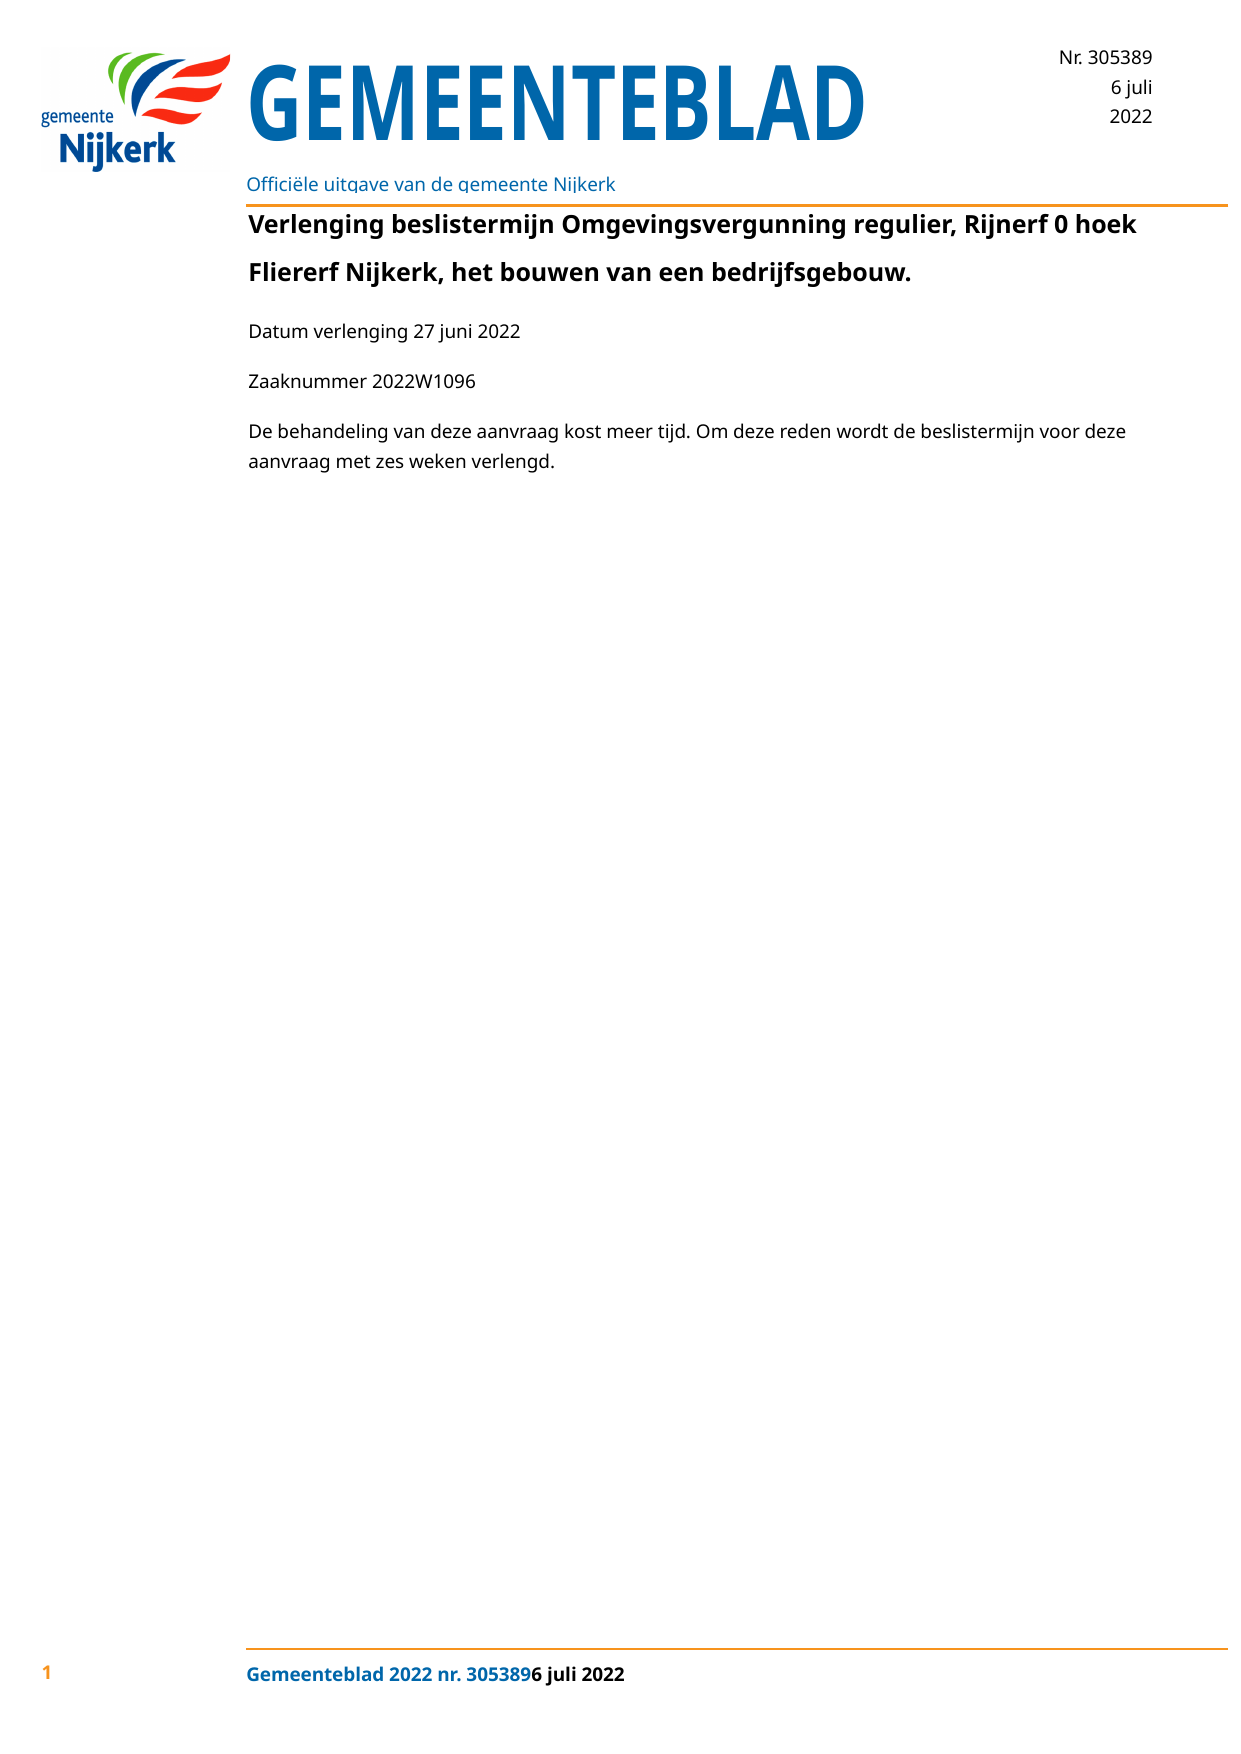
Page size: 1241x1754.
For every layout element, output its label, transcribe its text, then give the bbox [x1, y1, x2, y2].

picture [41, 47, 231, 172]
text Verlenging beslistermijn Omgevingsvergunning regulier, Rijnerf 0 hoek Fliererf Nijkerk, het bouwen van een bedrijfsgebouw. [248, 207, 1152, 288]
text Datum verlenging 27 juni 2022 [248, 318, 1152, 344]
text Zaaknummer 2022W1096 [248, 368, 1152, 394]
text De behandeling van deze aanvraag kost meer tijd. Om deze reden wordt de beslistermijn voor deze aanvraag met zes weken verlengd. [248, 419, 1152, 474]
